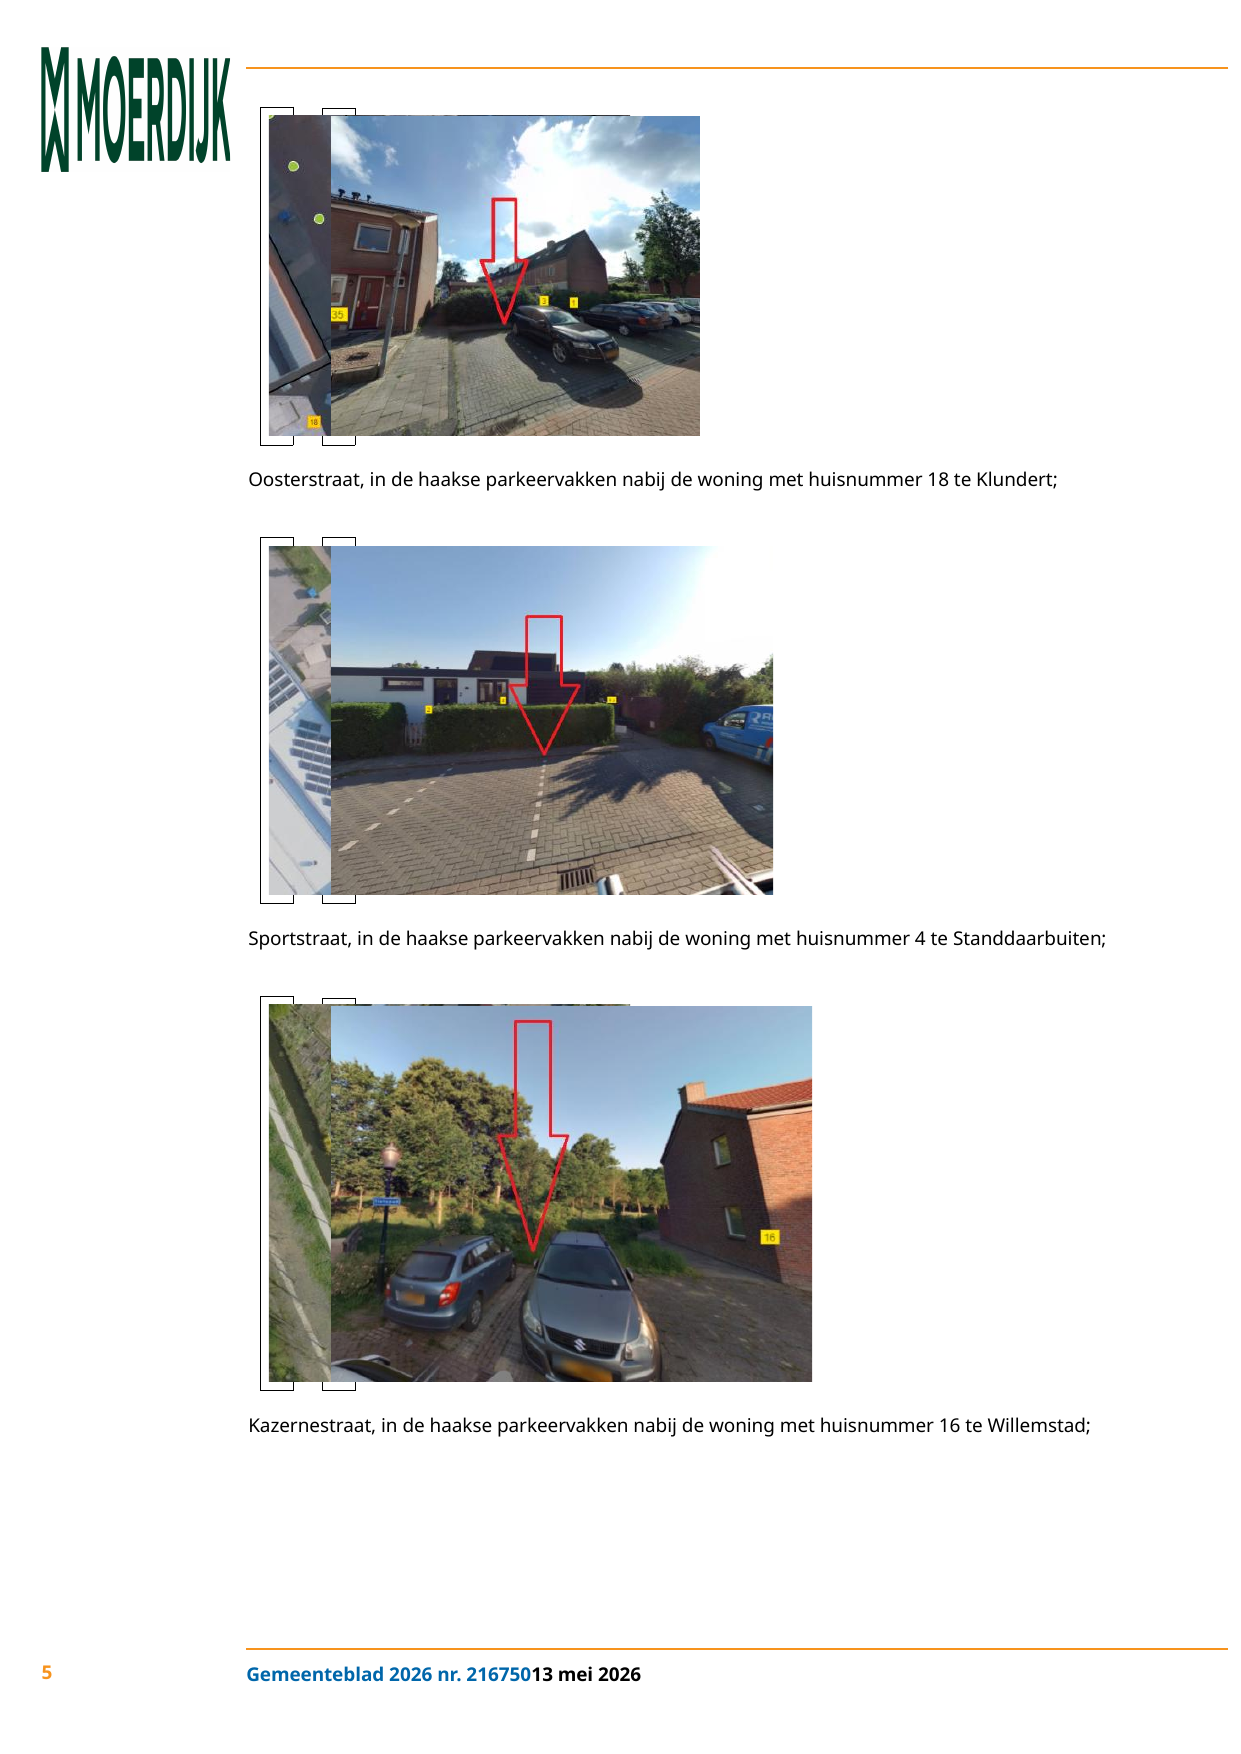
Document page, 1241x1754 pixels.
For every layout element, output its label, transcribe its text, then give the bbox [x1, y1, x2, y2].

picture [41, 47, 231, 172]
text Sportstraat, in de haakse parkeervakken nabij de woning met huisnummer 4 te Standdaarbuiten; [248, 925, 1152, 951]
picture [268, 1004, 813, 1382]
picture [268, 546, 774, 895]
text Kazernestraat, in de haakse parkeervakken nabij de woning met huisnummer 16 te Willemstad; [248, 1412, 1152, 1438]
picture [268, 115, 700, 436]
text Oosterstraat, in de haakse parkeervakken nabij de woning met huisnummer 18 te Klundert; [248, 466, 1152, 492]
